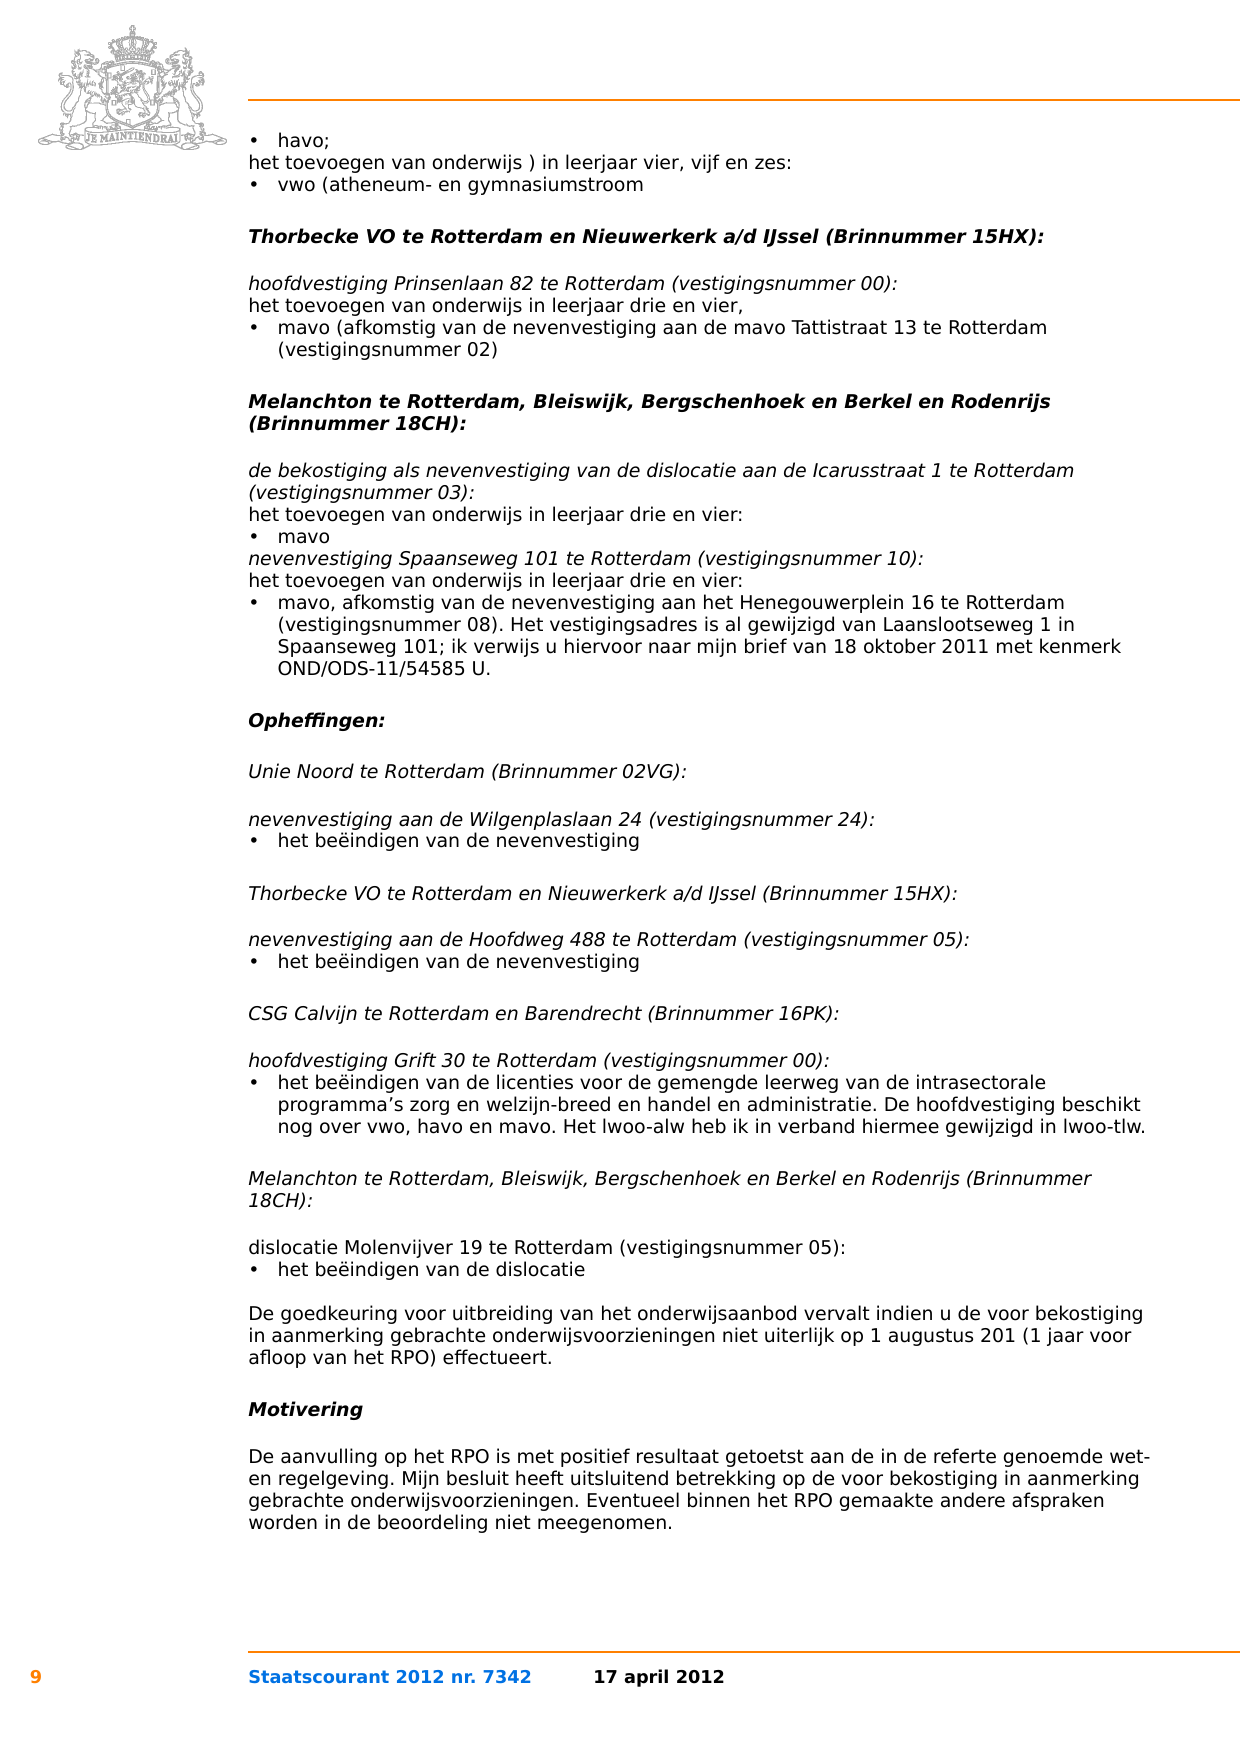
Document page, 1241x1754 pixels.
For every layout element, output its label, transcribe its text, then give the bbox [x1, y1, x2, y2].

text • het beëindigen van de dislocatie [248, 1259, 1163, 1281]
text • mavo [248, 526, 1163, 548]
text nevenvestiging Spaanseweg 101 te Rotterdam (vestigingsnummer 10): [248, 548, 1163, 569]
subtitle Thorbecke VO te Rotterdam en Nieuwerkerk a/d IJssel (Brinnummer 15HX): [248, 226, 1163, 248]
text hoofdvestiging Prinsenlaan 82 te Rotterdam (vestigingsnummer 00): [248, 273, 1163, 295]
text nevenvestiging aan de Wilgenplaslaan 24 (vestigingsnummer 24): [248, 808, 1163, 830]
subtitle Opheffingen: [248, 709, 1163, 731]
text het toevoegen van onderwijs in leerjaar drie en vier: [248, 504, 1163, 526]
text dislocatie Molenvijver 19 te Rotterdam (vestigingsnummer 05): [248, 1237, 1163, 1259]
text • vwo (atheneum- en gymnasiumstroom [248, 174, 1163, 196]
text het toevoegen van onderwijs in leerjaar drie en vier: [248, 569, 1163, 592]
text • mavo (afkomstig van de nevenvestiging aan de mavo Tattistraat 13 te Rotterdam (vestigingsnummer 02) [248, 317, 1163, 361]
picture [38, 25, 227, 150]
text het toevoegen van onderwijs ) in leerjaar vier, vijf en zes: [248, 152, 1163, 174]
subtitle Melanchton te Rotterdam, Bleiswijk, Bergschenhoek en Berkel en Rodenrijs (Brinnummer 18CH): [248, 391, 1163, 435]
text • het beëindigen van de licenties voor de gemengde leerweg van de intrasectorale programma’s zorg en welzijn-breed en handel en administratie. De hoofdvestiging beschikt nog over vwo, havo en mavo. Het lwoo-alw heb ik in verband hiermee gewijzigd in lwoo-tlw. [248, 1072, 1163, 1138]
subtitle Melanchton te Rotterdam, Bleiswijk, Bergschenhoek en Berkel en Rodenrijs (Brinnummer 18CH): [248, 1168, 1163, 1212]
text • mavo, afkomstig van de nevenvestiging aan het Henegouwerplein 16 te Rotterdam (vestigingsnummer 08). Het vestigingsadres is al gewijzigd van Laanslootseweg 1 in Spaanseweg 101; ik verwijs u hiervoor naar mijn brief van 18 oktober 2011 met kenmerk OND/ODS-11/54585 U. [248, 592, 1163, 679]
subtitle Motivering [248, 1399, 1163, 1421]
subtitle Thorbecke VO te Rotterdam en Nieuwerkerk a/d IJssel (Brinnummer 15HX): [248, 882, 1163, 904]
subtitle Unie Noord te Rotterdam (Brinnummer 02VG): [248, 761, 1163, 783]
text De aanvulling op het RPO is met positief resultaat getoetst aan de in de referte genoemde wet- en regelgeving. Mijn besluit heeft uitsluitend betrekking op de voor bekostiging in aanmerking gebrachte onderwijsvoorzieningen. Eventueel binnen het RPO gemaakte andere afspraken worden in de beoordeling niet meegenomen. [248, 1446, 1163, 1534]
text • havo; [248, 130, 1163, 152]
text • het beëindigen van de nevenvestiging [248, 830, 1163, 852]
text nevenvestiging aan de Hoofdweg 488 te Rotterdam (vestigingsnummer 05): [248, 929, 1163, 951]
subtitle CSG Calvijn te Rotterdam en Barendrecht (Brinnummer 16PK): [248, 1003, 1163, 1025]
text de bekostiging als nevenvestiging van de dislocatie aan de Icarusstraat 1 te Rotterdam (vestigingsnummer 03): [248, 460, 1163, 504]
text hoofdvestiging Grift 30 te Rotterdam (vestigingsnummer 00): [248, 1050, 1163, 1072]
text De goedkeuring voor uitbreiding van het onderwijsaanbod vervalt indien u de voor bekostiging in aanmerking gebrachte onderwijsvoorzieningen niet uiterlijk op 1 augustus 201 (1 jaar voor afloop van het RPO) effectueert. [248, 1303, 1163, 1369]
text • het beëindigen van de nevenvestiging [248, 951, 1163, 973]
text het toevoegen van onderwijs in leerjaar drie en vier, [248, 295, 1163, 317]
